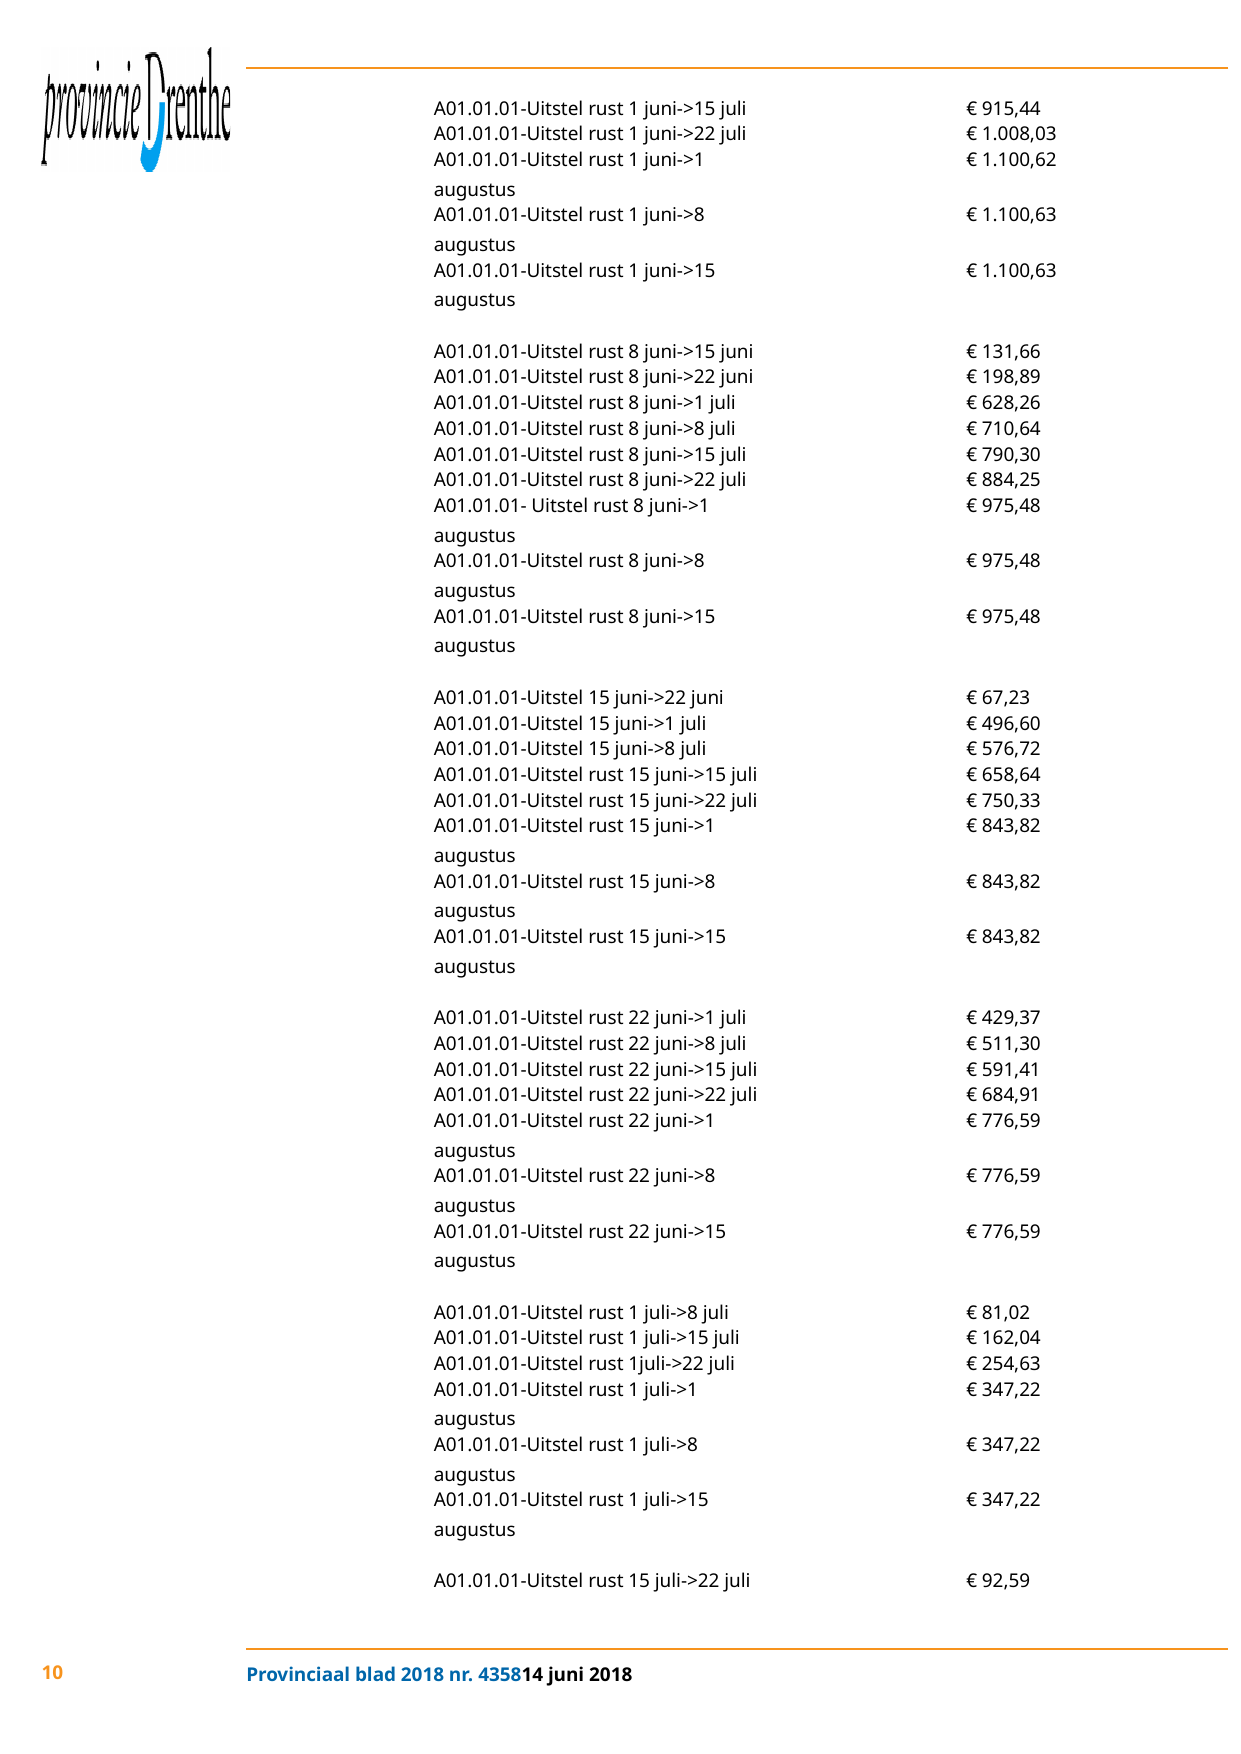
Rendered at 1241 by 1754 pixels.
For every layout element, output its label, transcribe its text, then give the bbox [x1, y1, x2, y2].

table_cell [248, 1081, 433, 1107]
table_cell [248, 735, 433, 761]
table_cell € 1.008,03 [966, 121, 1152, 146]
table_cell € 776,59 [966, 1163, 1152, 1218]
table_cell A01.01.01-Uitstel rust 8 juni->22 juli [434, 467, 780, 492]
table_cell [780, 121, 966, 146]
table_cell [780, 1542, 966, 1568]
table_cell [780, 146, 966, 202]
table_cell A01.01.01-Uitstel rust 1juli->22 juli [434, 1350, 780, 1376]
table_cell € 576,72 [966, 735, 1152, 761]
table_cell A01.01.01-Uitstel rust 8 juni->8 juli [434, 415, 780, 441]
table_cell [780, 1107, 966, 1162]
table_cell € 884,25 [966, 467, 1152, 492]
table_cell € 843,82 [966, 923, 1152, 978]
table_cell [248, 389, 433, 415]
table_cell [248, 1030, 433, 1056]
table_cell [780, 548, 966, 603]
table_cell [780, 492, 966, 548]
table_cell € 684,91 [966, 1081, 1152, 1107]
table_cell [966, 1273, 1152, 1299]
table_cell A01.01.01-Uitstel rust 1 juli->1 augustus [434, 1376, 780, 1431]
table_cell [780, 1299, 966, 1324]
table_cell [248, 979, 433, 1004]
table_cell € 131,66 [966, 338, 1152, 364]
table_cell € 591,41 [966, 1056, 1152, 1081]
table_cell € 628,26 [966, 389, 1152, 415]
table_cell A01.01.01-Uitstel rust 15 juni->15 juli [434, 761, 780, 787]
table_cell [966, 658, 1152, 684]
table_cell [248, 658, 433, 684]
table_cell € 975,48 [966, 492, 1152, 548]
table_cell [780, 95, 966, 121]
table_cell € 975,48 [966, 603, 1152, 658]
table_cell [248, 312, 433, 338]
table_cell A01.01.01-Uitstel rust 15 juni->8 augustus [434, 868, 780, 923]
table_cell [248, 1568, 433, 1593]
table_cell A01.01.01-Uitstel 15 juni->1 juli [434, 710, 780, 735]
table_cell [780, 257, 966, 312]
table_cell [780, 1431, 966, 1487]
table_cell [434, 312, 780, 338]
table_cell [248, 1325, 433, 1350]
table_cell A01.01.01-Uitstel rust 15 juni->22 juli [434, 787, 780, 813]
table_cell A01.01.01-Uitstel rust 22 juni->15 juli [434, 1056, 780, 1081]
table_cell A01.01.01-Uitstel rust 8 juni->8 augustus [434, 548, 780, 603]
table_cell € 915,44 [966, 95, 1152, 121]
table_cell [248, 1273, 433, 1299]
table_cell A01.01.01-Uitstel rust 22 juni->15 augustus [434, 1218, 780, 1273]
table_cell [248, 121, 433, 146]
table_cell € 975,48 [966, 548, 1152, 603]
table_cell [248, 364, 433, 389]
table_cell € 92,59 [966, 1568, 1152, 1593]
table_cell [248, 441, 433, 467]
table_cell € 1.100,63 [966, 202, 1152, 257]
table_cell [248, 1004, 433, 1030]
table_cell € 347,22 [966, 1376, 1152, 1431]
table_cell [248, 146, 433, 202]
table_cell [780, 364, 966, 389]
table_cell [248, 761, 433, 787]
table_cell [248, 603, 433, 658]
table_cell A01.01.01-Uitstel rust 22 juni->1 augustus [434, 1107, 780, 1162]
table_cell [248, 787, 433, 813]
table_cell A01.01.01-Uitstel rust 15 juli->22 juli [434, 1568, 780, 1593]
table_cell [780, 467, 966, 492]
table_cell [248, 202, 433, 257]
table_cell [780, 735, 966, 761]
table_cell A01.01.01-Uitstel rust 15 juni->1 augustus [434, 813, 780, 868]
table_cell [780, 979, 966, 1004]
table_cell [780, 1004, 966, 1030]
table_cell [248, 923, 433, 978]
table_cell [248, 684, 433, 710]
table_cell [780, 684, 966, 710]
table_cell [248, 548, 433, 603]
table_cell [434, 1542, 780, 1568]
table_cell A01.01.01-Uitstel rust 15 juni->15 augustus [434, 923, 780, 978]
table_cell [780, 1568, 966, 1593]
table_cell A01.01.01-Uitstel rust 1 juli->15 juli [434, 1325, 780, 1350]
table_cell € 790,30 [966, 441, 1152, 467]
table_cell € 429,37 [966, 1004, 1152, 1030]
table_cell [780, 787, 966, 813]
table_cell A01.01.01-Uitstel rust 22 juni->8 juli [434, 1030, 780, 1056]
table_cell [434, 979, 780, 1004]
table_cell A01.01.01-Uitstel rust 1 juni->8 augustus [434, 202, 780, 257]
table_cell [780, 761, 966, 787]
table_cell A01.01.01-Uitstel rust 8 juni->22 juni [434, 364, 780, 389]
table_cell € 162,04 [966, 1325, 1152, 1350]
table_cell [248, 813, 433, 868]
table_cell [780, 1325, 966, 1350]
table_cell € 776,59 [966, 1218, 1152, 1273]
table_cell A01.01.01-Uitstel rust 1 juni->1 augustus [434, 146, 780, 202]
table_cell [780, 1056, 966, 1081]
table_cell [780, 603, 966, 658]
table_cell [248, 257, 433, 312]
table_cell [780, 312, 966, 338]
table_cell [780, 415, 966, 441]
table_cell A01.01.01-Uitstel rust 22 juni->8 augustus [434, 1163, 780, 1218]
table_cell [248, 1350, 433, 1376]
table_cell [248, 338, 433, 364]
table_cell [248, 467, 433, 492]
table_cell [780, 1273, 966, 1299]
table_cell € 750,33 [966, 787, 1152, 813]
table_cell € 843,82 [966, 868, 1152, 923]
table_cell A01.01.01- Uitstel rust 8 juni->1 augustus [434, 492, 780, 548]
table_cell € 776,59 [966, 1107, 1152, 1162]
picture [41, 47, 231, 172]
table_cell [780, 710, 966, 735]
table_cell [248, 1056, 433, 1081]
table_cell A01.01.01-Uitstel 15 juni->8 juli [434, 735, 780, 761]
table_cell € 347,22 [966, 1431, 1152, 1487]
table_cell [966, 1542, 1152, 1568]
table_cell [780, 389, 966, 415]
table_cell A01.01.01-Uitstel rust 22 juni->1 juli [434, 1004, 780, 1030]
table_cell [434, 658, 780, 684]
table_cell € 81,02 [966, 1299, 1152, 1324]
table_cell [248, 710, 433, 735]
table_cell [780, 441, 966, 467]
table_cell [248, 415, 433, 441]
table_cell [434, 1273, 780, 1299]
table_cell [248, 1487, 433, 1542]
table_cell € 1.100,62 [966, 146, 1152, 202]
table_cell [780, 1030, 966, 1056]
table_cell [780, 923, 966, 978]
table_cell A01.01.01-Uitstel 15 juni->22 juni [434, 684, 780, 710]
table_cell [248, 1376, 433, 1431]
table_cell A01.01.01-Uitstel rust 8 juni->15 juli [434, 441, 780, 467]
table_cell [966, 312, 1152, 338]
table_cell [966, 979, 1152, 1004]
table_cell [780, 868, 966, 923]
table_cell € 710,64 [966, 415, 1152, 441]
table_cell [248, 1542, 433, 1568]
table_cell A01.01.01-Uitstel rust 1 juni->22 juli [434, 121, 780, 146]
table_cell [248, 1431, 433, 1487]
table_cell € 67,23 [966, 684, 1152, 710]
table_cell [248, 1299, 433, 1324]
table_cell [780, 1376, 966, 1431]
table_cell [248, 95, 433, 121]
table_cell € 347,22 [966, 1487, 1152, 1542]
table_cell [248, 492, 433, 548]
table_cell € 254,63 [966, 1350, 1152, 1376]
table_cell A01.01.01-Uitstel rust 1 juni->15 augustus [434, 257, 780, 312]
table_cell € 843,82 [966, 813, 1152, 868]
table_cell A01.01.01-Uitstel rust 22 juni->22 juli [434, 1081, 780, 1107]
table_cell [780, 1081, 966, 1107]
table_cell € 198,89 [966, 364, 1152, 389]
table_cell A01.01.01-Uitstel rust 8 juni->15 juni [434, 338, 780, 364]
table_cell € 658,64 [966, 761, 1152, 787]
table_cell A01.01.01-Uitstel rust 1 juli->15 augustus [434, 1487, 780, 1542]
table_cell € 511,30 [966, 1030, 1152, 1056]
table_cell [780, 658, 966, 684]
table_cell A01.01.01-Uitstel rust 1 juli->8 augustus [434, 1431, 780, 1487]
table_cell [248, 1107, 433, 1162]
table_cell [248, 868, 433, 923]
table_cell € 496,60 [966, 710, 1152, 735]
table_cell [248, 1163, 433, 1218]
table_cell [780, 1350, 966, 1376]
table_cell A01.01.01-Uitstel rust 8 juni->1 juli [434, 389, 780, 415]
table_cell € 1.100,63 [966, 257, 1152, 312]
table_cell [780, 1163, 966, 1218]
table_cell [780, 1218, 966, 1273]
table_cell A01.01.01-Uitstel rust 8 juni->15 augustus [434, 603, 780, 658]
table_cell [780, 202, 966, 257]
table_cell [780, 338, 966, 364]
table_cell [780, 813, 966, 868]
table_cell [248, 1218, 433, 1273]
table_cell [780, 1487, 966, 1542]
table_cell A01.01.01-Uitstel rust 1 juli->8 juli [434, 1299, 780, 1324]
table_cell A01.01.01-Uitstel rust 1 juni->15 juli [434, 95, 780, 121]
